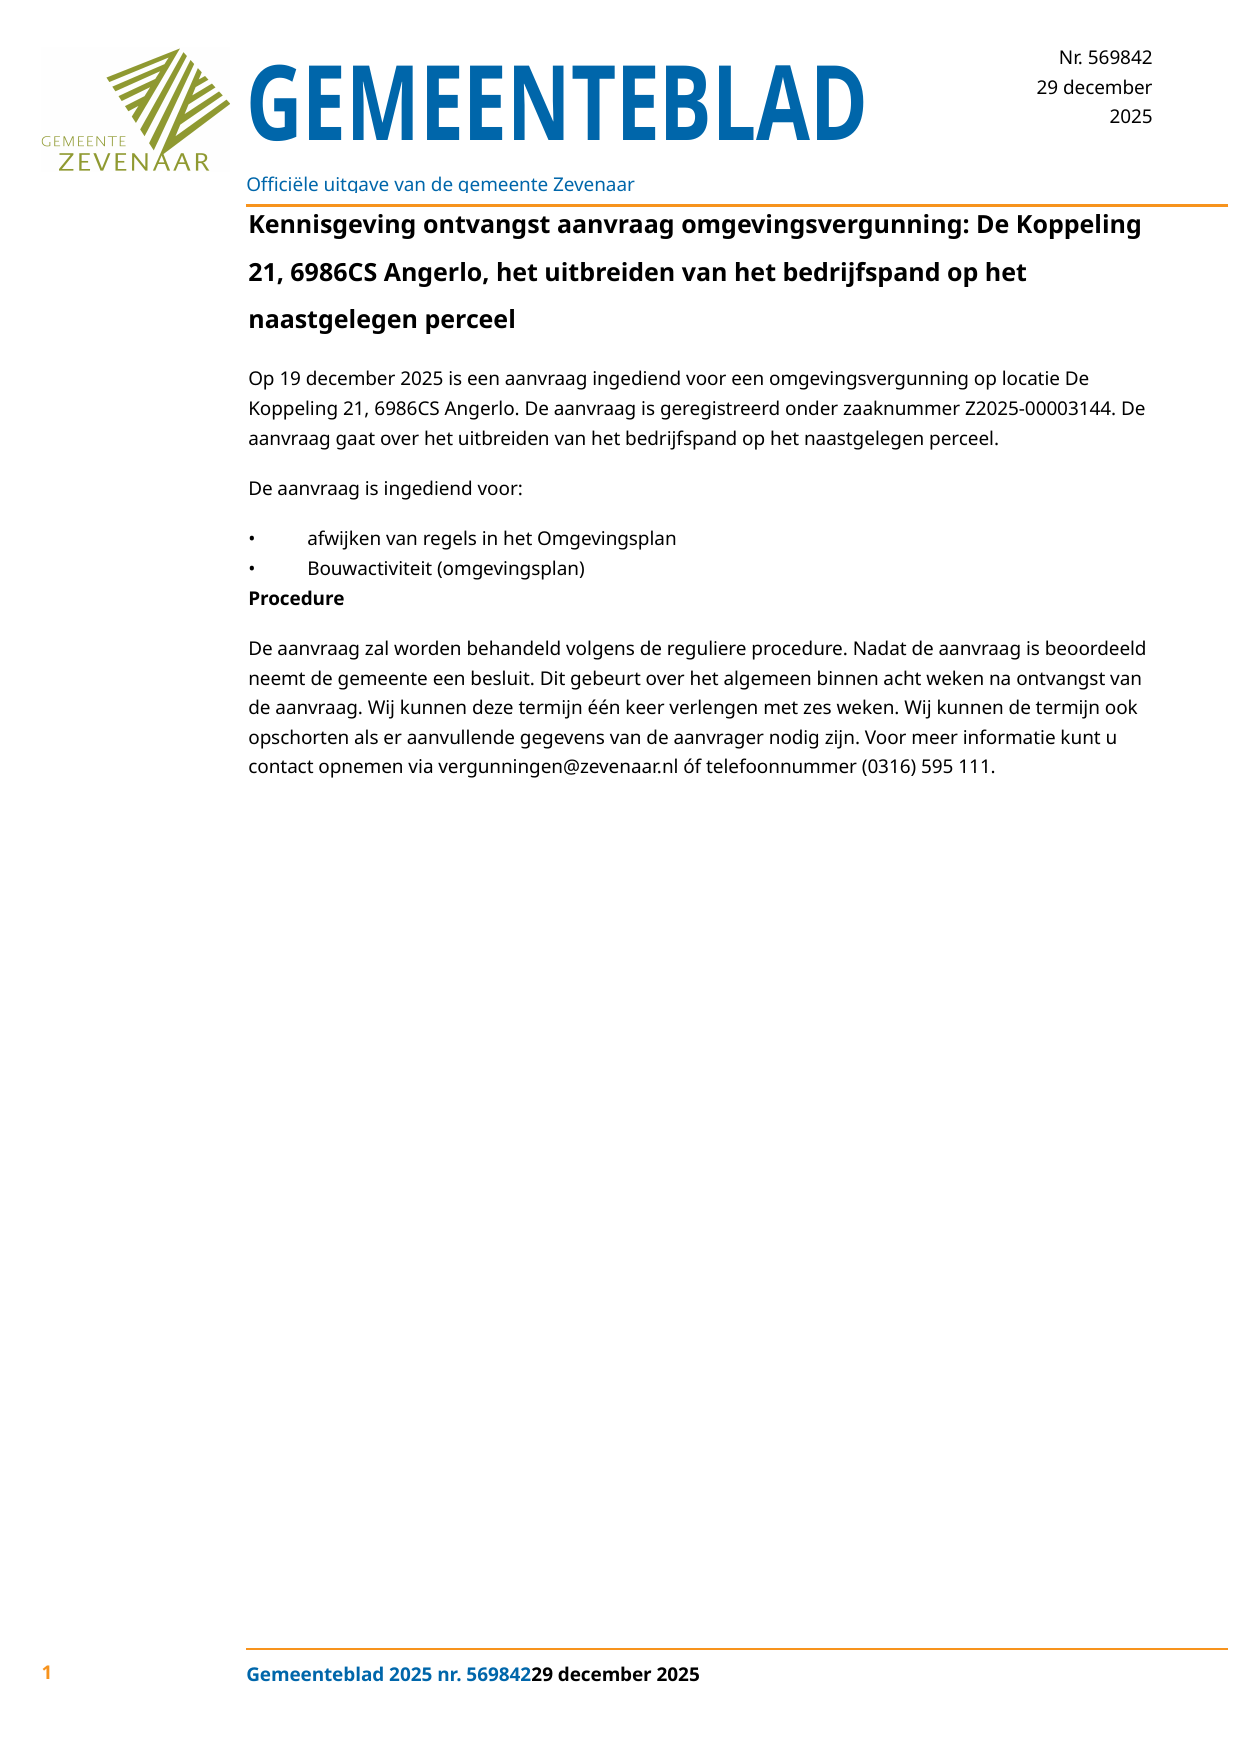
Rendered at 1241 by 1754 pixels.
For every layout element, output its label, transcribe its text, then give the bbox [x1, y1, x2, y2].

picture [41, 47, 231, 172]
list Bouwactiviteit (omgevingsplan) [248, 555, 1152, 581]
text Procedure [248, 585, 1152, 610]
text Op 19 december 2025 is een aanvraag ingediend voor een omgevingsvergunning op locatie De Koppeling 21, 6986CS Angerlo. De aanvraag is geregistreerd onder zaaknummer Z2025-00003144. De aanvraag gaat over het uitbreiden van het bedrijfspand op het naastgelegen perceel. [248, 366, 1152, 450]
list afwijken van regels in het Omgevingsplan [248, 526, 1152, 551]
text De aanvraag is ingediend voor: [248, 475, 1152, 501]
text De aanvraag zal worden behandeld volgens de reguliere procedure. Nadat de aanvraag is beoordeeld neemt de gemeente een besluit. Dit gebeurt over het algemeen binnen acht weken na ontvangst van de aanvraag. Wij kunnen deze termijn één keer verlengen met zes weken. Wij kunnen de termijn ook opschorten als er aanvullende gegevens van de aanvrager nodig zijn. Voor meer informatie kunt u contact opnemen via vergunningen@zevenaar.nl óf telefoonnummer (0316) 595 111. [248, 635, 1152, 779]
text Kennisgeving ontvangst aanvraag omgevingsvergunning: De Koppeling 21, 6986CS Angerlo, het uitbreiden van het bedrijfspand op het naastgelegen perceel [248, 207, 1152, 336]
